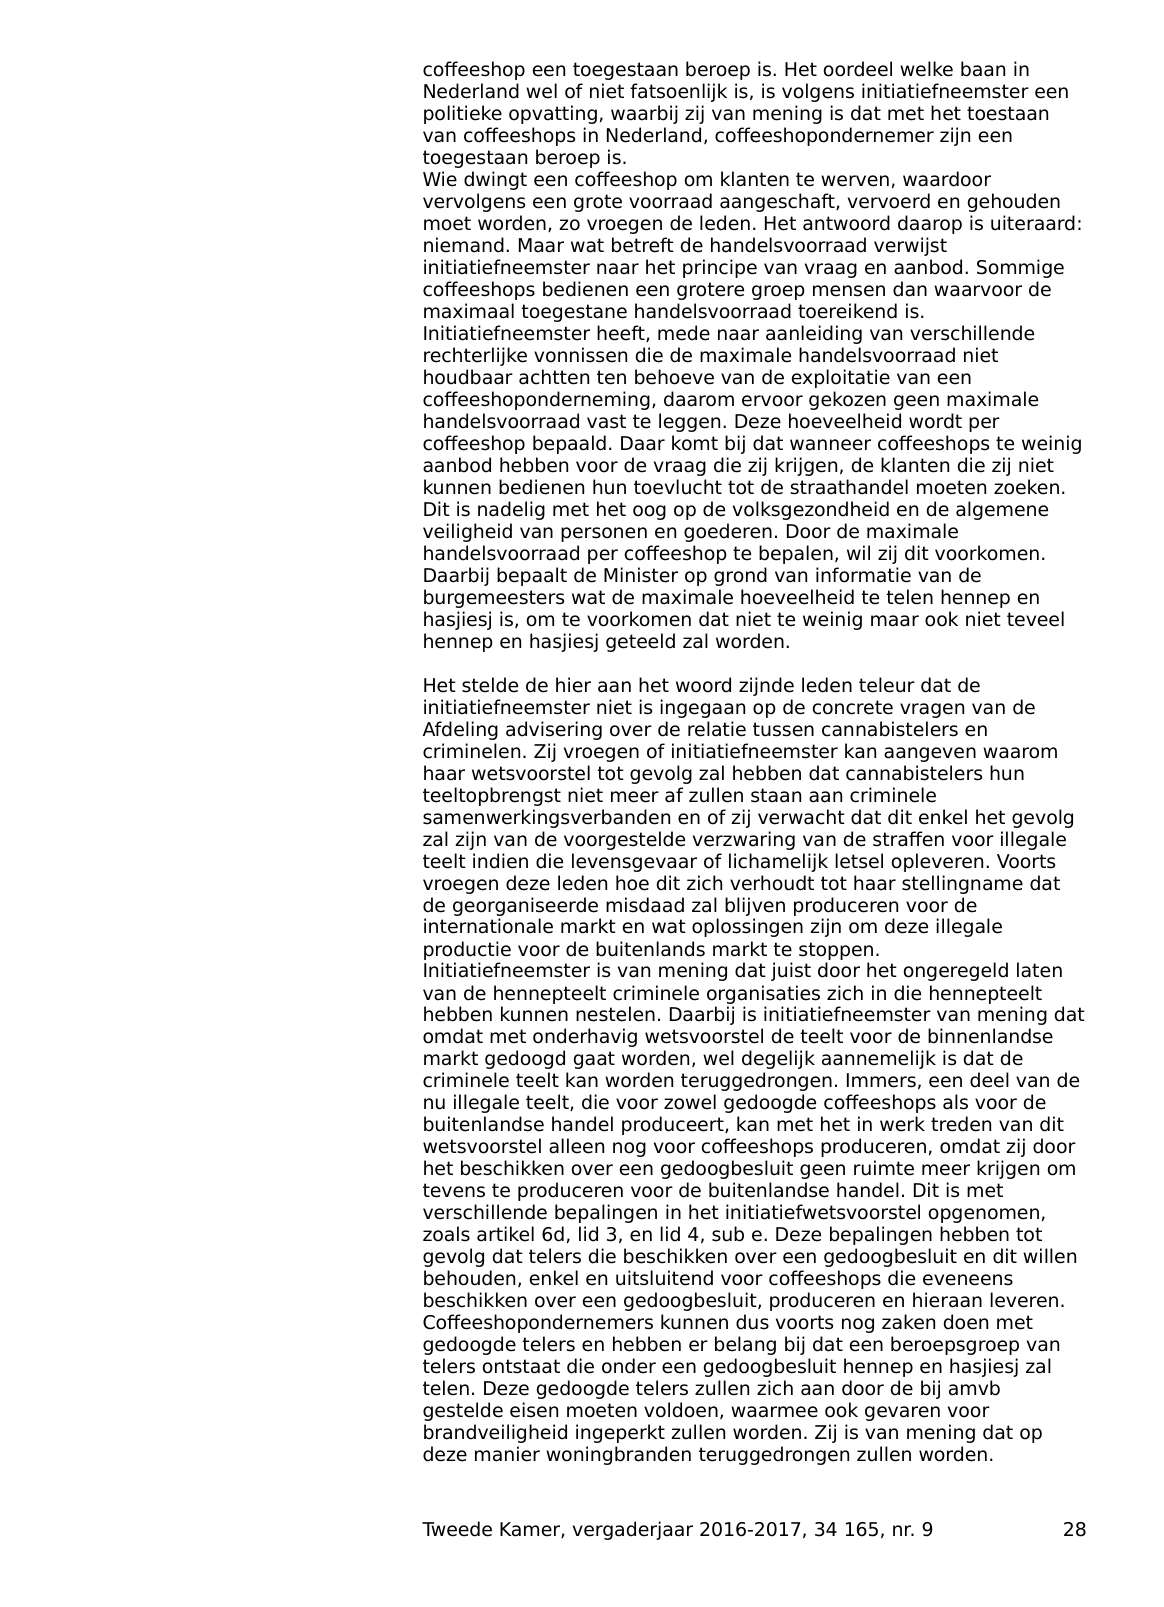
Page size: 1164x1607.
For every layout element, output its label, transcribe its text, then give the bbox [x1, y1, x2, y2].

text Het stelde de hier aan het woord zijnde leden teleur dat de initiatiefneemster niet is ingegaan op de concrete vragen van de Afdeling advisering over de relatie tussen cannabistelers en criminelen. Zij vroegen of initiatiefneemster kan aangeven waarom haar wetsvoorstel tot gevolg zal hebben dat cannabistelers hun teeltopbrengst niet meer af zullen staan aan criminele samenwerkingsverbanden en of zij verwacht dat dit enkel het gevolg zal zijn van de voorgestelde verzwaring van de straffen voor illegale teelt indien die levensgevaar of lichamelijk letsel opleveren. Voorts vroegen deze leden hoe dit zich verhoudt tot haar stellingname dat de georganiseerde misdaad zal blijven produceren voor de internationale markt en wat oplossingen zijn om deze illegale productie voor de buitenlands markt te stoppen. [422, 675, 1087, 960]
text Initiatiefneemster is van mening dat juist door het ongeregeld laten van de hennepteelt criminele organisaties zich in die hennepteelt hebben kunnen nestelen. Daarbij is initiatiefneemster van mening dat omdat met onderhavig wetsvoorstel de teelt voor de binnenlandse markt gedoogd gaat worden, wel degelijk aannemelijk is dat de criminele teelt kan worden teruggedrongen. Immers, een deel van de nu illegale teelt, die voor zowel gedoogde coffeeshops als voor de buitenlandse handel produceert, kan met het in werk treden van dit wetsvoorstel alleen nog voor coffeeshops produceren, omdat zij door het beschikken over een gedoogbesluit geen ruimte meer krijgen om tevens te produceren voor de buitenlandse handel. Dit is met verschillende bepalingen in het initiatiefwetsvoorstel opgenomen, zoals artikel 6d, lid 3, en lid 4, sub e. Deze bepalingen hebben tot gevolg dat telers die beschikken over een gedoogbesluit en dit willen behouden, enkel en uitsluitend voor coffeeshops die eveneens beschikken over een gedoogbesluit, produceren en hieraan leveren. Coffeeshopondernemers kunnen dus voorts nog zaken doen met gedoogde telers en hebben er belang bij dat een beroepsgroep van telers ontstaat die onder een gedoogbesluit hennep en hasjiesj zal telen. Deze gedoogde telers zullen zich aan door de bij amvb gestelde eisen moeten voldoen, waarmee ook gevaren voor brandveiligheid ingeperkt zullen worden. Zij is van mening dat op deze manier woningbranden teruggedrongen zullen worden. [422, 960, 1087, 1466]
text coffeeshop een toegestaan beroep is. Het oordeel welke baan in Nederland wel of niet fatsoenlijk is, is volgens initiatiefneemster een politieke opvatting, waarbij zij van mening is dat met het toestaan van coffeeshops in Nederland, coffeeshopondernemer zijn een toegestaan beroep is. [422, 59, 1087, 169]
text Wie dwingt een coffeeshop om klanten te werven, waardoor vervolgens een grote voorraad aangeschaft, vervoerd en gehouden moet worden, zo vroegen de leden. Het antwoord daarop is uiteraard: niemand. Maar wat betreft de handelsvoorraad verwijst initiatiefneemster naar het principe van vraag en aanbod. Sommige coffeeshops bedienen een grotere groep mensen dan waarvoor de maximaal toegestane handelsvoorraad toereikend is. Initiatiefneemster heeft, mede naar aanleiding van verschillende rechterlijke vonnissen die de maximale handelsvoorraad niet houdbaar achtten ten behoeve van de exploitatie van een coffeeshoponderneming, daarom ervoor gekozen geen maximale handelsvoorraad vast te leggen. Deze hoeveelheid wordt per coffeeshop bepaald. Daar komt bij dat wanneer coffeeshops te weinig aanbod hebben voor de vraag die zij krijgen, de klanten die zij niet kunnen bedienen hun toevlucht tot de straathandel moeten zoeken. Dit is nadelig met het oog op de volksgezondheid en de algemene veiligheid van personen en goederen. Door de maximale handelsvoorraad per coffeeshop te bepalen, wil zij dit voorkomen. Daarbij bepaalt de Minister op grond van informatie van de burgemeesters wat de maximale hoeveelheid te telen hennep en hasjiesj is, om te voorkomen dat niet te weinig maar ook niet teveel hennep en hasjiesj geteeld zal worden. [422, 169, 1087, 652]
